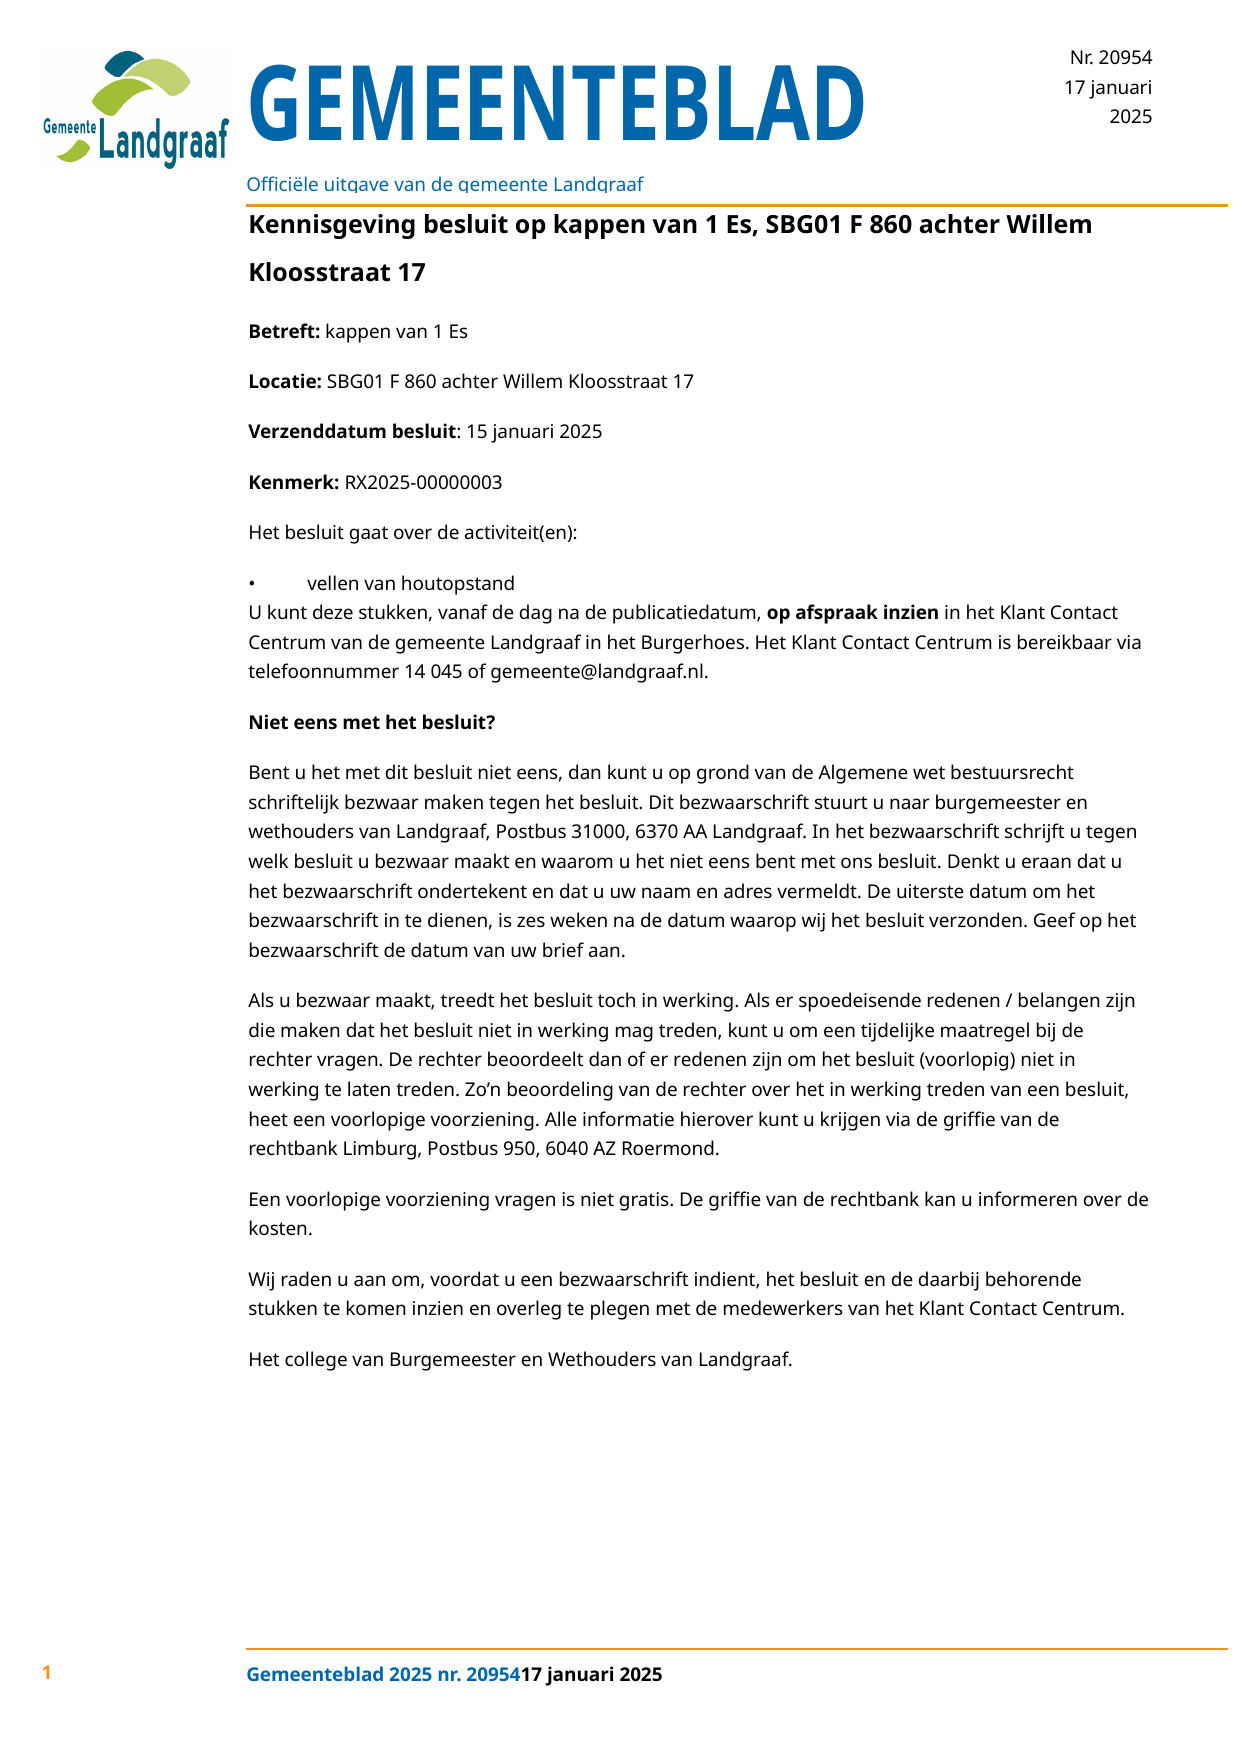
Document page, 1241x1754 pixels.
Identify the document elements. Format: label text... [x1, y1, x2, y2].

text Wij raden u aan om, voordat u een bezwaarschrift indient, het besluit en de daarbij behorende stukken te komen inzien en overleg te plegen met de medewerkers van het Klant Contact Centrum. [248, 1266, 1152, 1321]
text Verzenddatum besluit: 15 januari 2025 [248, 419, 1152, 444]
text Als u bezwaar maakt, treedt het besluit toch in werking. Als er spoedeisende redenen / belangen zijn die maken dat het besluit niet in werking mag treden, kunt u om een tijdelijke maatregel bij de rechter vragen. De rechter beoordeelt dan of er redenen zijn om het besluit (voorlopig) niet in werking te laten treden. Zo’n beoordeling van de rechter over het in werking treden van een besluit, heet een voorlopige voorziening. Alle informatie hierover kunt u krijgen via de griffie van de rechtbank Limburg, Postbus 950, 6040 AZ Roermond. [248, 987, 1152, 1161]
text Een voorlopige voorziening vragen is niet gratis. De griffie van de rechtbank kan u informeren over de kosten. [248, 1186, 1152, 1241]
text Bent u het met dit besluit niet eens, dan kunt u op grond van de Algemene wet bestuursrecht schriftelijk bezwaar maken tegen het besluit. Dit bezwaarschrift stuurt u naar burgemeester en wethouders van Landgraaf, Postbus 31000, 6370 AA Landgraaf. In het bezwaarschrift schrijft u tegen welk besluit u bezwaar maakt en waarom u het niet eens bent met ons besluit. Denkt u eraan dat u het bezwaarschrift ondertekent en dat u uw naam en adres vermeldt. De uiterste datum om het bezwaarschrift in te dienen, is zes weken na de datum waarop wij het besluit verzonden. Geef op het bezwaarschrift de datum van uw brief aan. [248, 759, 1152, 963]
list vellen van houtopstand [248, 570, 1152, 596]
text Het college van Burgemeester en Wethouders van Landgraaf. [248, 1346, 1152, 1372]
text Niet eens met het besluit? [248, 709, 1152, 735]
picture [41, 47, 231, 172]
text U kunt deze stukken, vanaf de dag na de publicatiedatum, op afspraak inzien in het Klant Contact Centrum van de gemeente Landgraaf in het Burgerhoes. Het Klant Contact Centrum is bereikbaar via telefoonnummer 14 045 of gemeente@landgraaf.nl. [248, 599, 1152, 684]
text Kennisgeving besluit op kappen van 1 Es, SBG01 F 860 achter Willem Kloosstraat 17 [248, 207, 1152, 288]
text Kenmerk: RX2025-00000003 [248, 469, 1152, 495]
text Het besluit gaat over de activiteit(en): [248, 519, 1152, 545]
text Betreft: kappen van 1 Es [248, 318, 1152, 344]
text Locatie: SBG01 F 860 achter Willem Kloosstraat 17 [248, 368, 1152, 394]
